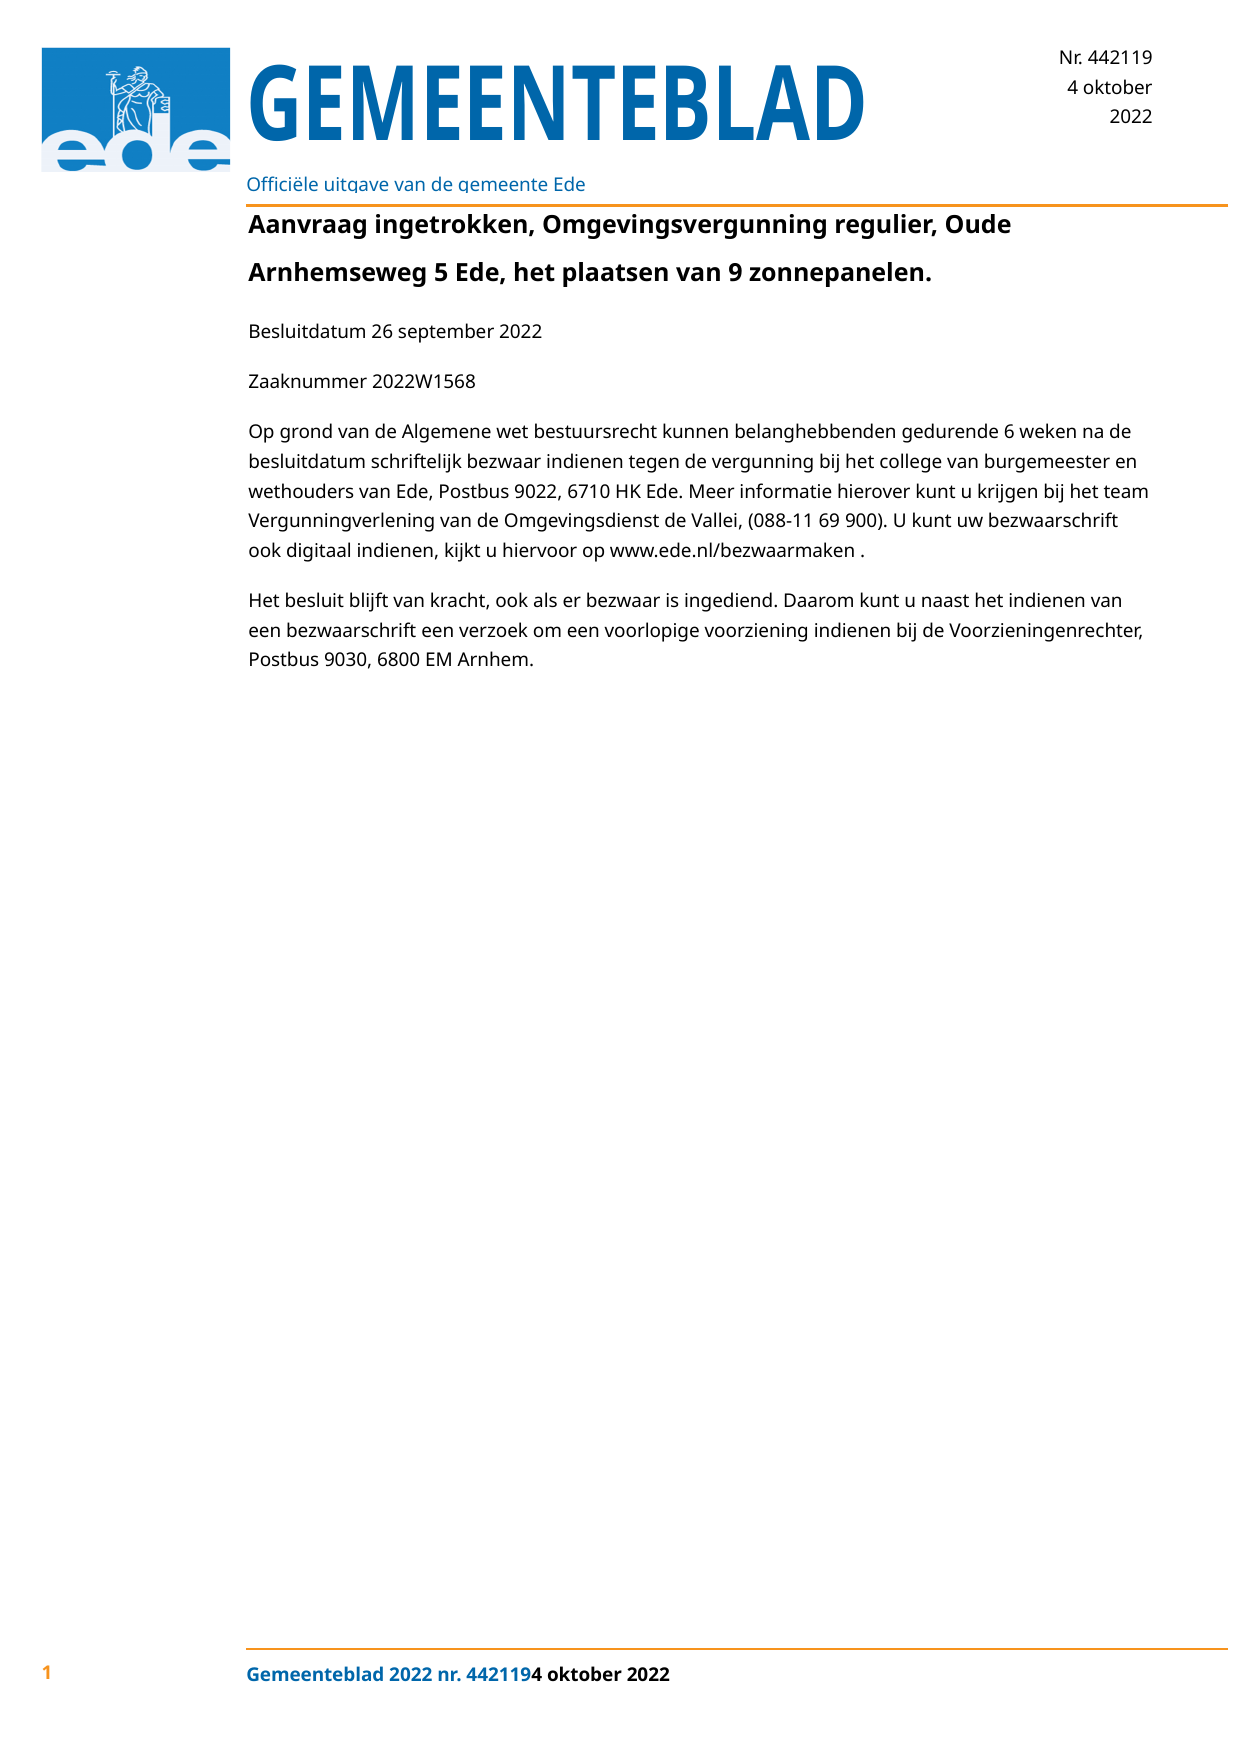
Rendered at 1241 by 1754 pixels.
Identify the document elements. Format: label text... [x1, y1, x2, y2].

text Op grond van de Algemene wet bestuursrecht kunnen belanghebbenden gedurende 6 weken na de besluitdatum schriftelijk bezwaar indienen tegen de vergunning bij het college van burgemeester en wethouders van Ede, Postbus 9022, 6710 HK Ede. Meer informatie hierover kunt u krijgen bij het team Vergunningverlening van de Omgevingsdienst de Vallei, (088-11 69 900). U kunt uw bezwaarschrift ook digitaal indienen, kijkt u hiervoor op www.ede.nl/bezwaarmaken . [248, 419, 1152, 563]
text Het besluit blijft van kracht, ook als er bezwaar is ingediend. Daarom kunt u naast het indienen van een bezwaarschrift een verzoek om een voorlopige voorziening indienen bij de Voorzieningenrechter, Postbus 9030, 6800 EM Arnhem. [248, 587, 1152, 672]
text Zaaknummer 2022W1568 [248, 368, 1152, 394]
text Besluitdatum 26 september 2022 [248, 318, 1152, 344]
picture [41, 47, 231, 172]
text Aanvraag ingetrokken, Omgevingsvergunning regulier, Oude Arnhemseweg 5 Ede, het plaatsen van 9 zonnepanelen. [248, 207, 1152, 288]
